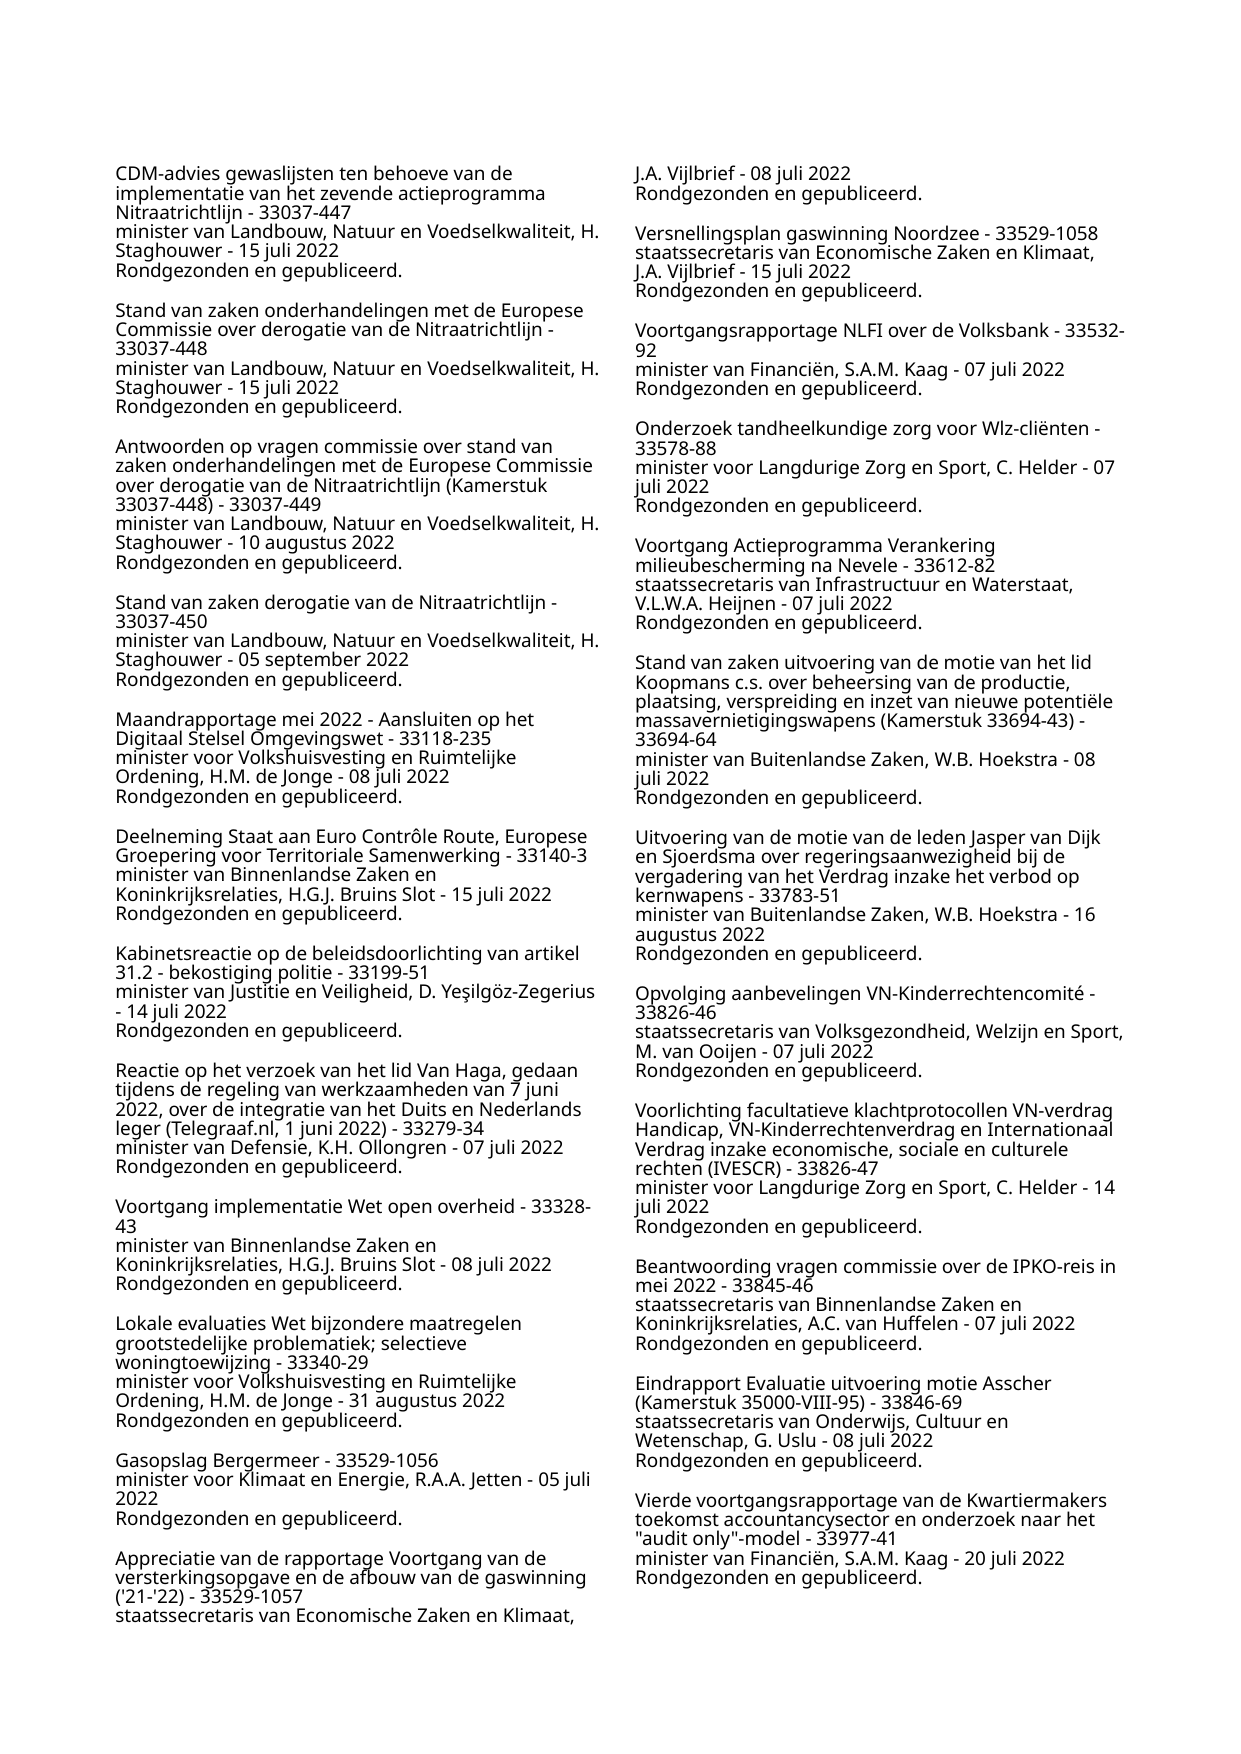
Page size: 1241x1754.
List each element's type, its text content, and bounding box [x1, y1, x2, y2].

text Antwoorden op vragen commissie over stand van zaken onderhandelingen met de Europese Commissie over derogatie van de Nitraatrichtlijn (Kamerstuk 33037-448) - 33037-449 [115, 438, 605, 515]
text Vierde voortgangsrapportage van de Kwartiermakers toekomst accountancysector en onderzoek naar het "audit only"-model - 33977-41 [635, 1492, 1125, 1549]
text Rondgezonden en gepubliceerd. [635, 1218, 1125, 1237]
text staatssecretaris van Volksgezondheid, Welzijn en Sport, M. van Ooijen - 07 juli 2022 [635, 1023, 1125, 1062]
text Rondgezonden en gepubliceerd. [115, 671, 605, 690]
text minister van Financiën, S.A.M. Kaag - 20 juli 2022 [635, 1549, 1125, 1569]
text minister van Landbouw, Natuur en Voedselkwaliteit, H. Staghouwer - 15 juli 2022 [115, 359, 605, 398]
text Rondgezonden en gepubliceerd. [115, 788, 605, 807]
text Voortgangsrapportage NLFI over de Volksbank - 33532-92 [635, 322, 1125, 361]
text Gasopslag Bergermeer - 33529-1056 [115, 1452, 605, 1471]
text Appreciatie van de rapportage Voortgang van de versterkingsopgave en de afbouw van de gaswinning ('21-'22) - 33529-1057 [115, 1549, 605, 1607]
text Rondgezonden en gepubliceerd. [635, 1335, 1125, 1354]
text Rondgezonden en gepubliceerd. [635, 497, 1125, 517]
text Voortgang Actieprogramma Verankering milieubescherming na Nevele - 33612-82 [635, 537, 1125, 576]
text staatssecretaris van Economische Zaken en Klimaat, J.A. Vijlbrief - 15 juli 2022 [635, 244, 1125, 282]
text Stand van zaken onderhandelingen met de Europese Commissie over derogatie van de Nitraatrichtlijn - 33037-448 [115, 302, 605, 359]
text Rondgezonden en gepubliceerd. [635, 282, 1125, 302]
text Rondgezonden en gepubliceerd. [635, 1452, 1125, 1471]
text Rondgezonden en gepubliceerd. [115, 1275, 605, 1295]
text Deelneming Staat aan Euro Contrôle Route, Europese Groepering voor Territoriale Samenwerking - 33140-3 [115, 828, 605, 866]
text Rondgezonden en gepubliceerd. [115, 1158, 605, 1178]
text Rondgezonden en gepubliceerd. [115, 1022, 605, 1041]
text staatssecretaris van Infrastructuur en Waterstaat, V.L.W.A. Heijnen - 07 juli 2022 [635, 576, 1125, 614]
text minister voor Volkshuisvesting en Ruimtelijke Ordening, H.M. de Jonge - 31 augustus 2022 [115, 1373, 605, 1412]
text Lokale evaluaties Wet bijzondere maatregelen grootstedelijke problematiek; selectieve woningtoewijzing - 33340-29 [115, 1315, 605, 1373]
text Rondgezonden en gepubliceerd. [115, 905, 605, 924]
text minister van Landbouw, Natuur en Voedselkwaliteit, H. Staghouwer - 05 september 2022 [115, 632, 605, 671]
text minister voor Volkshuisvesting en Ruimtelijke Ordening, H.M. de Jonge - 08 juli 2022 [115, 749, 605, 788]
text Stand van zaken derogatie van de Nitraatrichtlijn - 33037-450 [115, 594, 605, 632]
text Rondgezonden en gepubliceerd. [115, 262, 605, 281]
text Uitvoering van de motie van de leden Jasper van Dijk en Sjoerdsma over regeringsaanwezigheid bij de vergadering van het Verdrag inzake het verbod op kernwapens - 33783-51 [635, 829, 1125, 906]
text Opvolging aanbevelingen VN-Kinderrechtencomité - 33826-46 [635, 985, 1125, 1023]
text Voortgang implementatie Wet open overheid - 33328-43 [115, 1198, 605, 1237]
text Rondgezonden en gepubliceerd. [635, 1062, 1125, 1081]
text minister van Financiën, S.A.M. Kaag - 07 juli 2022 [635, 361, 1125, 380]
text staatssecretaris van Onderwijs, Cultuur en Wetenschap, G. Uslu - 08 juli 2022 [635, 1413, 1125, 1452]
text Rondgezonden en gepubliceerd. [635, 614, 1125, 634]
text Beantwoording vragen commissie over de IPKO-reis in mei 2022 - 33845-46 [635, 1258, 1125, 1296]
text Onderzoek tandheelkundige zorg voor Wlz-cliënten - 33578-88 [635, 420, 1125, 459]
text Rondgezonden en gepubliceerd. [635, 184, 1125, 204]
text minister van Buitenlandse Zaken, W.B. Hoekstra - 08 juli 2022 [635, 751, 1125, 789]
text Kabinetsreactie op de beleidsdoorlichting van artikel 31.2 - bekostiging politie - 33199-51 [115, 945, 605, 983]
text minister voor Langdurige Zorg en Sport, C. Helder - 07 juli 2022 [635, 459, 1125, 497]
text Rondgezonden en gepubliceerd. [635, 945, 1125, 964]
text staatssecretaris van Binnenlandse Zaken en Koninkrijksrelaties, A.C. van Huffelen - 07 juli 2022 [635, 1296, 1125, 1335]
text Rondgezonden en gepubliceerd. [115, 398, 605, 417]
text minister van Defensie, K.H. Ollongren - 07 juli 2022 [115, 1139, 605, 1158]
text Maandrapportage mei 2022 - Aansluiten op het Digitaal Stelsel Omgevingswet - 33118-235 [115, 711, 605, 749]
text minister voor Langdurige Zorg en Sport, C. Helder - 14 juli 2022 [635, 1179, 1125, 1218]
text Versnellingsplan gaswinning Noordzee - 33529-1058 [635, 224, 1125, 244]
text minister voor Klimaat en Energie, R.A.A. Jetten - 05 juli 2022 [115, 1471, 605, 1509]
text minister van Binnenlandse Zaken en Koninkrijksrelaties, H.G.J. Bruins Slot - 08 juli 2022 [115, 1237, 605, 1275]
text CDM-advies gewaslijsten ten behoeve van de implementatie van het zevende actieprogramma Nitraatrichtlijn - 33037-447 [115, 165, 605, 223]
text minister van Landbouw, Natuur en Voedselkwaliteit, H. Staghouwer - 10 augustus 2022 [115, 515, 605, 554]
text Eindrapport Evaluatie uitvoering motie Asscher (Kamerstuk 35000-VIII-95) - 33846-69 [635, 1375, 1125, 1413]
text J.A. Vijlbrief - 08 juli 2022 [635, 165, 1125, 184]
text minister van Landbouw, Natuur en Voedselkwaliteit, H. Staghouwer - 15 juli 2022 [115, 223, 605, 262]
text Rondgezonden en gepubliceerd. [635, 1569, 1125, 1588]
text minister van Binnenlandse Zaken en Koninkrijksrelaties, H.G.J. Bruins Slot - 15 juli 2022 [115, 866, 605, 905]
text Reactie op het verzoek van het lid Van Haga, gedaan tijdens de regeling van werkzaamheden van 7 juni 2022, over de integratie van het Duits en Nederlands leger (Telegraaf.nl, 1 juni 2022) - 33279-34 [115, 1062, 605, 1139]
text staatssecretaris van Economische Zaken en Klimaat, [115, 1607, 605, 1627]
text minister van Buitenlandse Zaken, W.B. Hoekstra - 16 augustus 2022 [635, 906, 1125, 945]
text Rondgezonden en gepubliceerd. [635, 380, 1125, 399]
text Rondgezonden en gepubliceerd. [115, 554, 605, 573]
text Rondgezonden en gepubliceerd. [635, 789, 1125, 808]
text Rondgezonden en gepubliceerd. [115, 1412, 605, 1431]
text minister van Justitie en Veiligheid, D. Yeşilgöz-Zegerius - 14 juli 2022 [115, 983, 605, 1022]
text Stand van zaken uitvoering van de motie van het lid Koopmans c.s. over beheersing van de productie, plaatsing, verspreiding en inzet van nieuwe potentiële massavernietigingswapens (Kamerstuk 33694-43) - 33694-64 [635, 654, 1125, 751]
text Voorlichting facultatieve klachtprotocollen VN-verdrag Handicap, VN-Kinderrechtenverdrag en Internationaal Verdrag inzake economische, sociale en culturele rechten (IVESCR) - 33826-47 [635, 1102, 1125, 1179]
text Rondgezonden en gepubliceerd. [115, 1509, 605, 1529]
